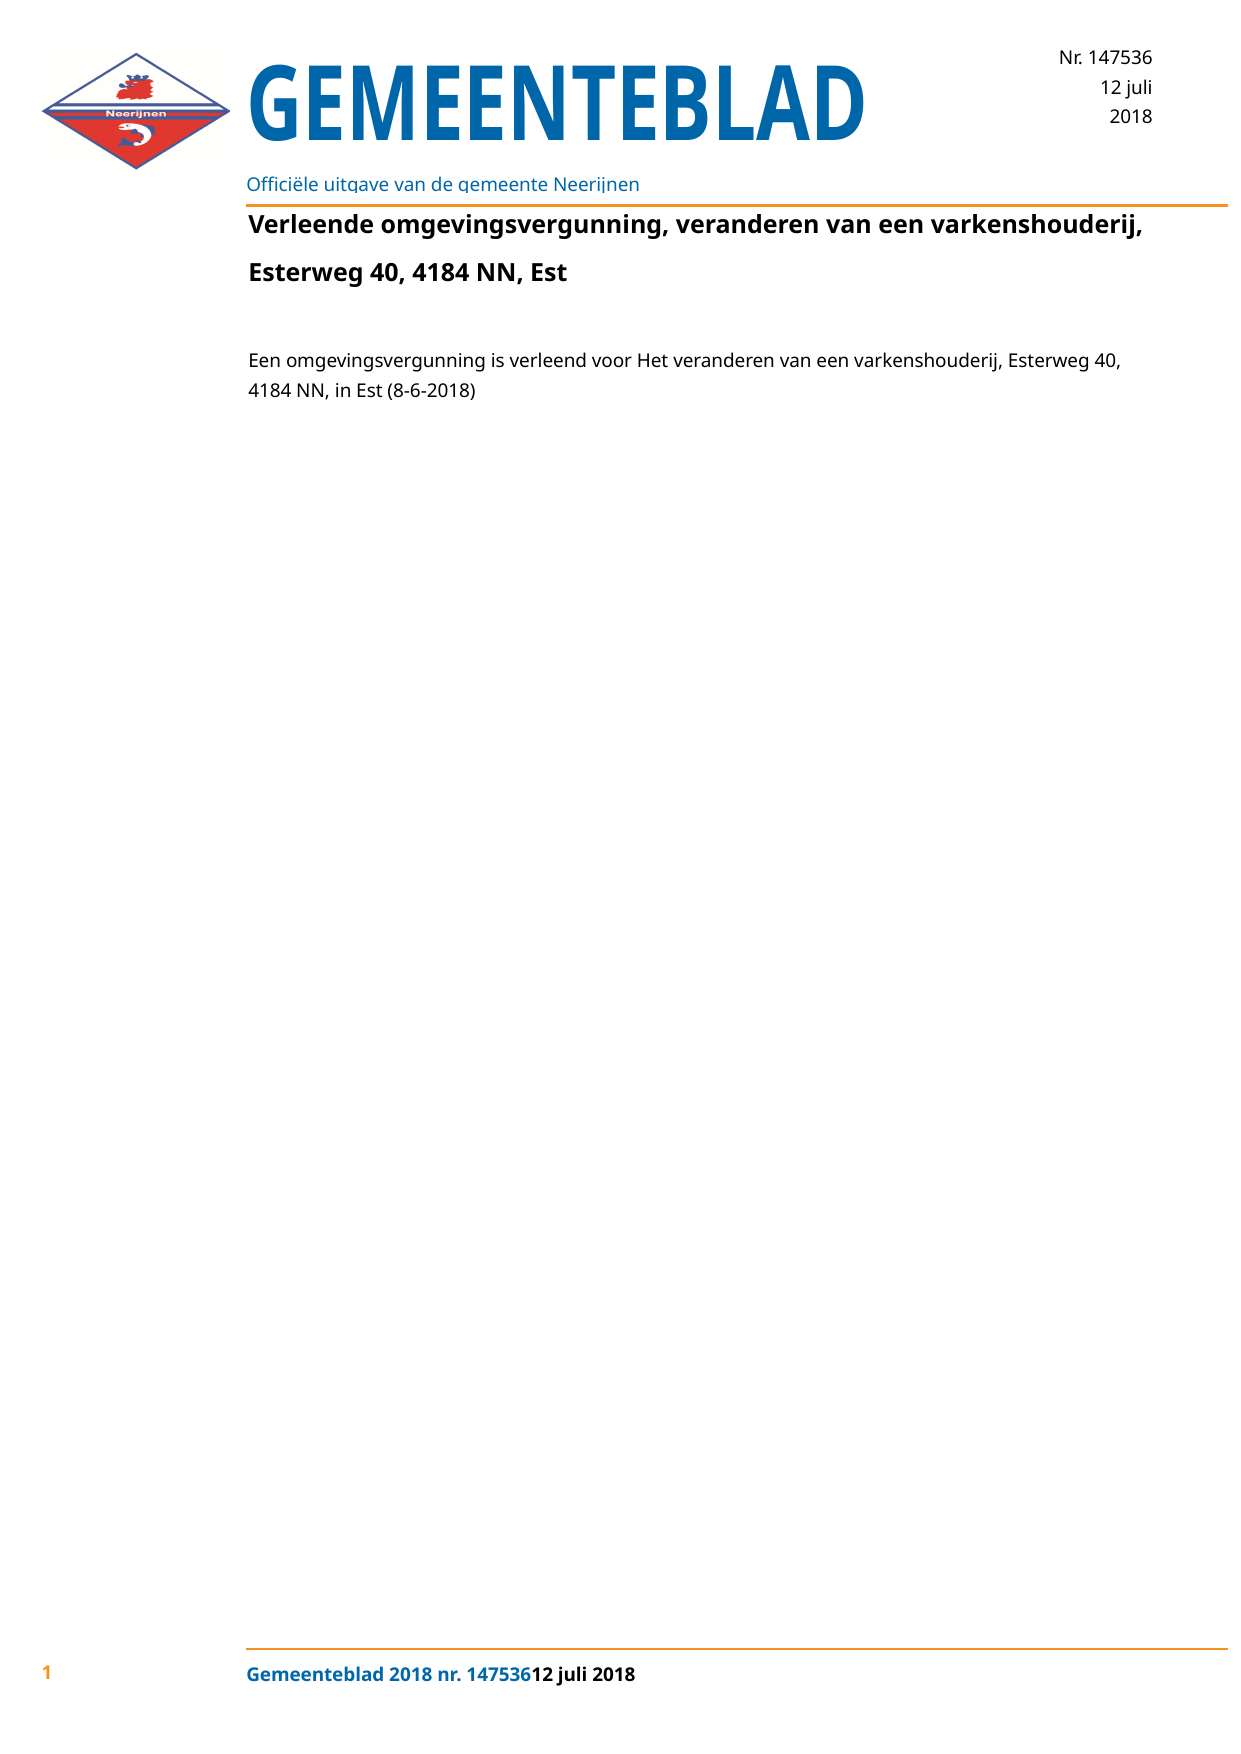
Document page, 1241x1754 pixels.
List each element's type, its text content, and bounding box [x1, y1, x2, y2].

text Verleende omgevingsvergunning, veranderen van een varkenshouderij, Esterweg 40, 4184 NN, Est [248, 207, 1152, 288]
table_header Een omgevingsvergunning is verleend voor Het veranderen van een varkenshouderij, Esterweg 40, 4184 NN, in Est (8-6-2018) [248, 348, 1152, 403]
picture [41, 47, 231, 172]
